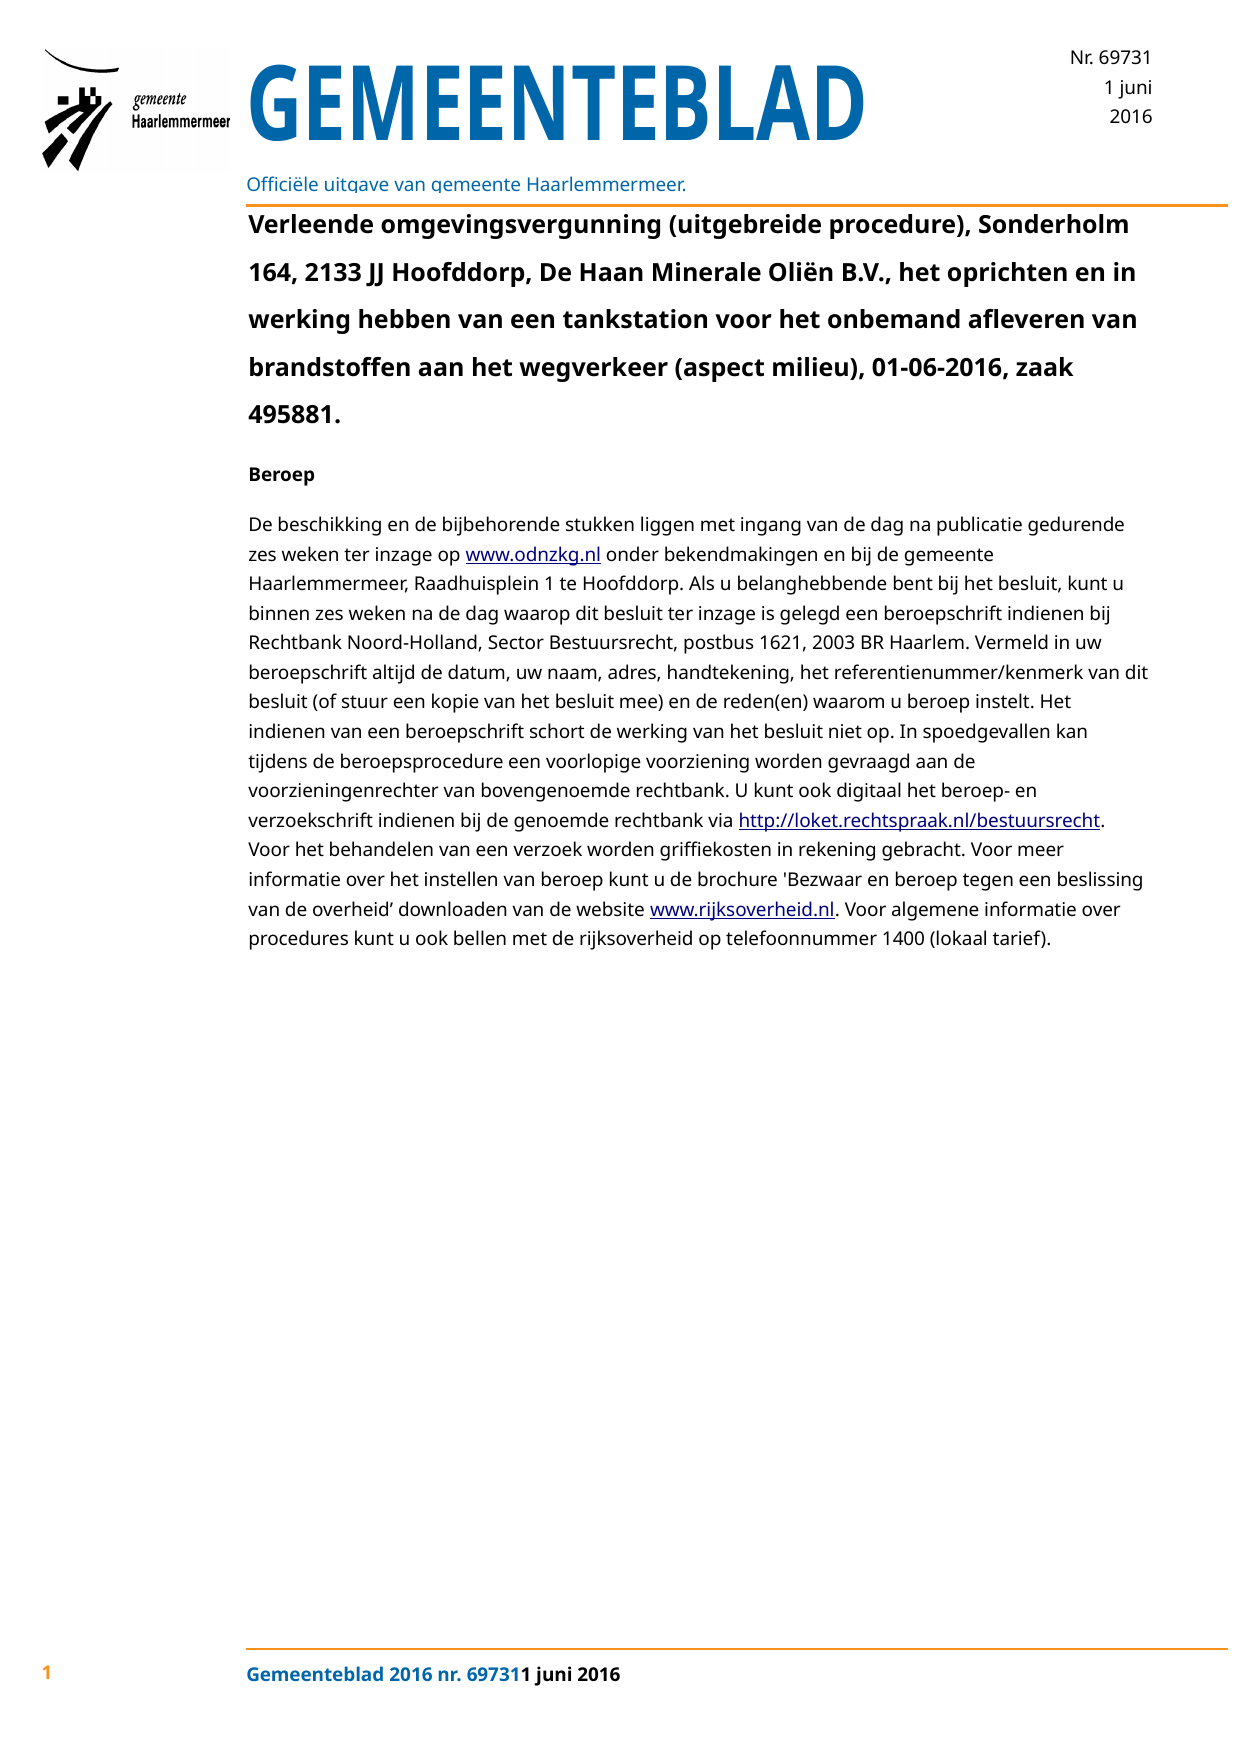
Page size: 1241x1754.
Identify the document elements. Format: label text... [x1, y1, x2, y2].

text De beschikking en de bijbehorende stukken liggen met ingang van de dag na publicatie gedurende zes weken ter inzage op www.odnzkg.nl onder bekendmakingen en bij de gemeente Haarlemmermeer, Raadhuisplein 1 te Hoofddorp. Als u belanghebbende bent bij het besluit, kunt u binnen zes weken na de dag waarop dit besluit ter inzage is gelegd een beroepschrift indienen bij Rechtbank Noord-Holland, Sector Bestuursrecht, postbus 1621, 2003 BR Haarlem. Vermeld in uw beroepschrift altijd de datum, uw naam, adres, handtekening, het referentienummer/kenmerk van dit besluit (of stuur een kopie van het besluit mee) en de reden(en) waarom u beroep instelt. Het indienen van een beroepschrift schort de werking van het besluit niet op. In spoedgevallen kan tijdens de beroepsprocedure een voorlopige voorziening worden gevraagd aan de voorzieningenrechter van bovengenoemde rechtbank. U kunt ook digitaal het beroep- en verzoekschrift indienen bij de genoemde rechtbank via http://loket.rechtspraak.nl/bestuursrecht. Voor het behandelen van een verzoek worden griffiekosten in rekening gebracht. Voor meer informatie over het instellen van beroep kunt u de brochure 'Bezwaar en beroep tegen een beslissing van de overheid’ downloaden van de website www.rijksoverheid.nl. Voor algemene informatie over procedures kunt u ook bellen met de rijksoverheid op telefoonnummer 1400 (lokaal tarief). [248, 511, 1152, 951]
text Beroep [248, 461, 1152, 486]
text Verleende omgevingsvergunning (uitgebreide procedure), Sonderholm 164, 2133 JJ Hoofddorp, De Haan Minerale Oliën B.V., het oprichten en in werking hebben van een tankstation voor het onbemand afleveren van brandstoffen aan het wegverkeer (aspect milieu), 01-06-2016, zaak 495881. [248, 207, 1152, 431]
picture [41, 47, 231, 172]
